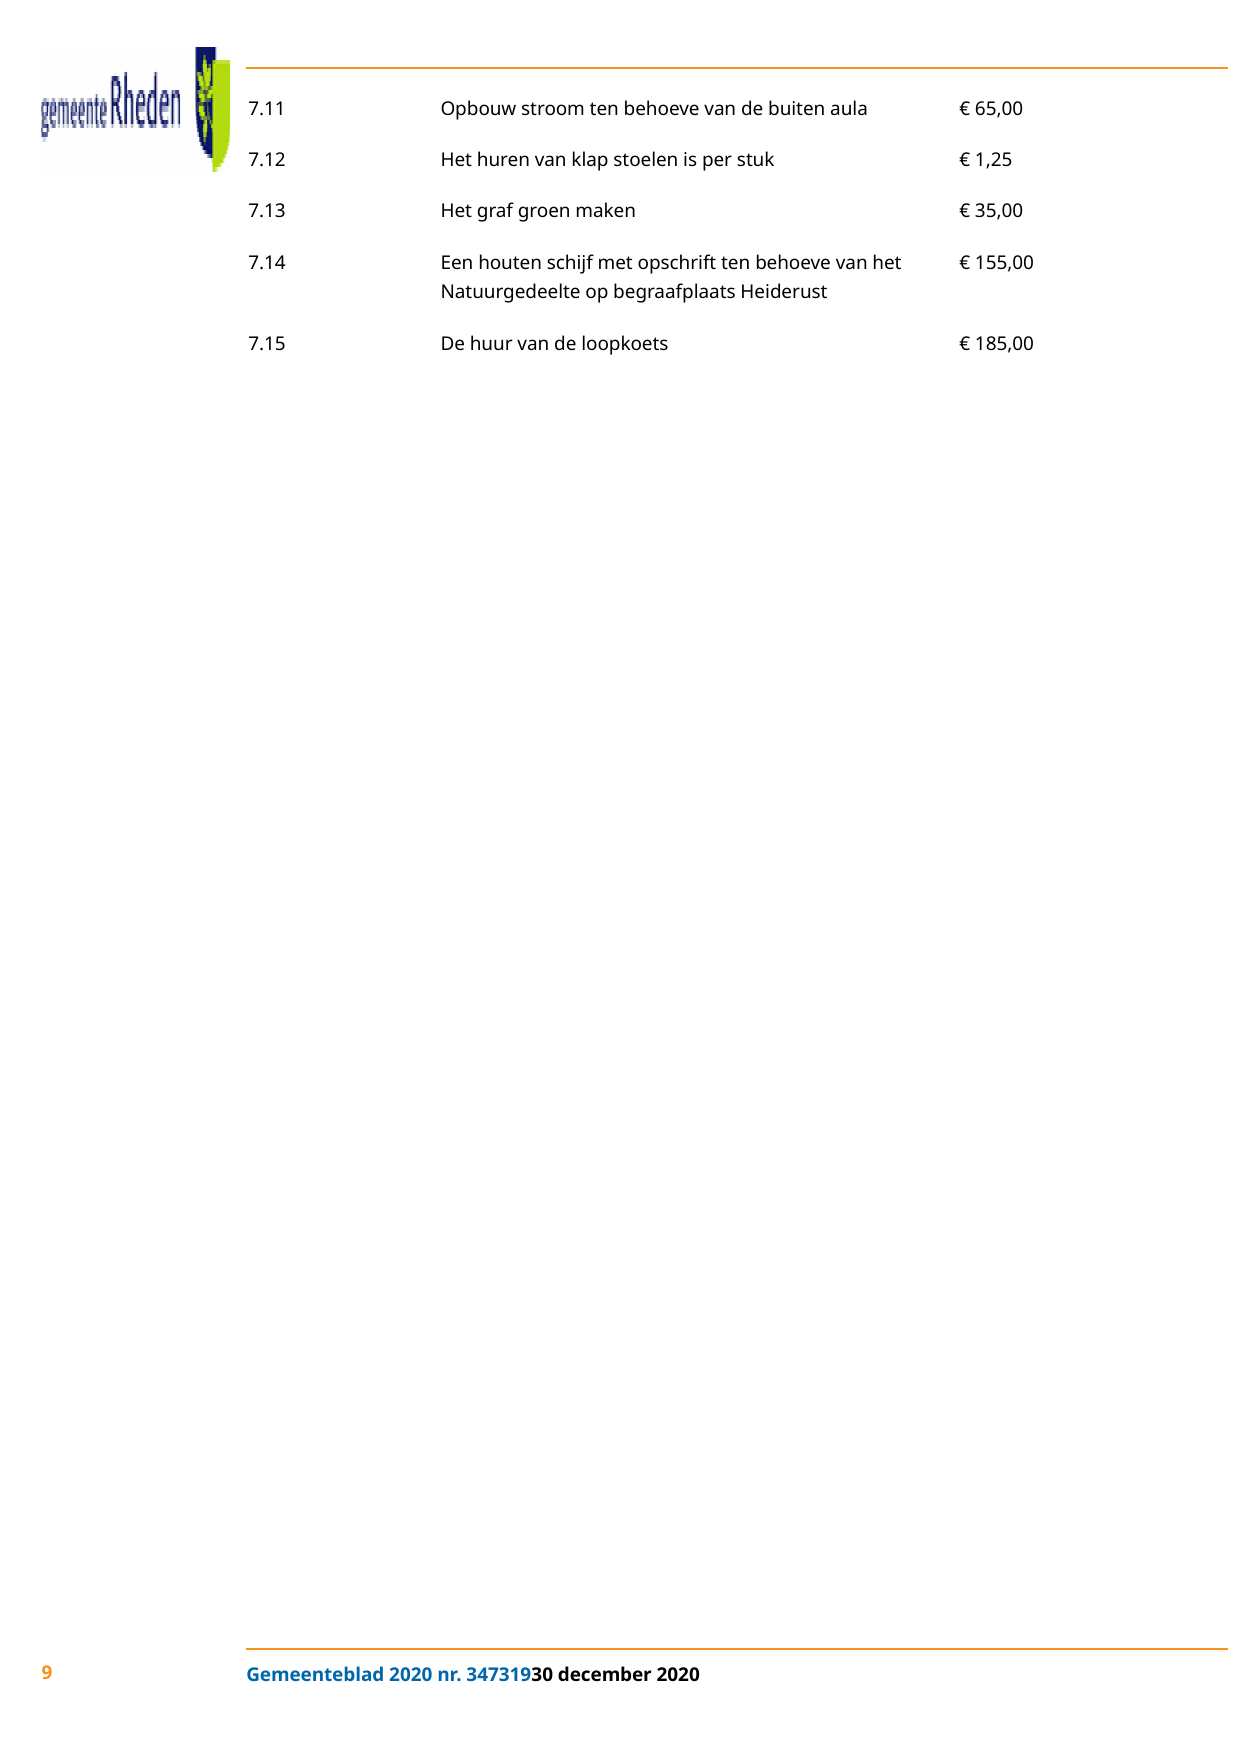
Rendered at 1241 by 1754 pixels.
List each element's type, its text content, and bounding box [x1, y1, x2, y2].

table_cell [248, 305, 440, 330]
table_cell € 65,00 [959, 95, 1152, 121]
table_cell 7.12 [248, 146, 440, 172]
table_cell 7.11 [248, 95, 440, 121]
picture [41, 47, 231, 172]
table_cell [248, 224, 440, 249]
table_cell Een houten schijf met opschrift ten behoeve van het Natuurgedeelte op begraafplaats Heiderust [440, 249, 959, 304]
table_cell [959, 224, 1152, 249]
table_cell 7.13 [248, 198, 440, 223]
table_cell Opbouw stroom ten behoeve van de buiten aula [440, 95, 959, 121]
table_cell [440, 305, 959, 330]
table_cell Het huren van klap stoelen is per stuk [440, 146, 959, 172]
table_cell [440, 172, 959, 198]
table_cell Het graf groen maken [440, 198, 959, 223]
table_cell [248, 172, 440, 198]
table_cell [959, 305, 1152, 330]
table_cell [959, 121, 1152, 146]
table_cell [440, 121, 959, 146]
table_cell € 35,00 [959, 198, 1152, 223]
table_cell € 1,25 [959, 146, 1152, 172]
table_cell [440, 224, 959, 249]
table_cell [959, 172, 1152, 198]
table_cell € 155,00 [959, 249, 1152, 304]
table_cell 7.15 [248, 330, 440, 356]
table_cell € 185,00 [959, 330, 1152, 356]
table_cell 7.14 [248, 249, 440, 304]
table_cell De huur van de loopkoets [440, 330, 959, 356]
table_cell [248, 121, 440, 146]
